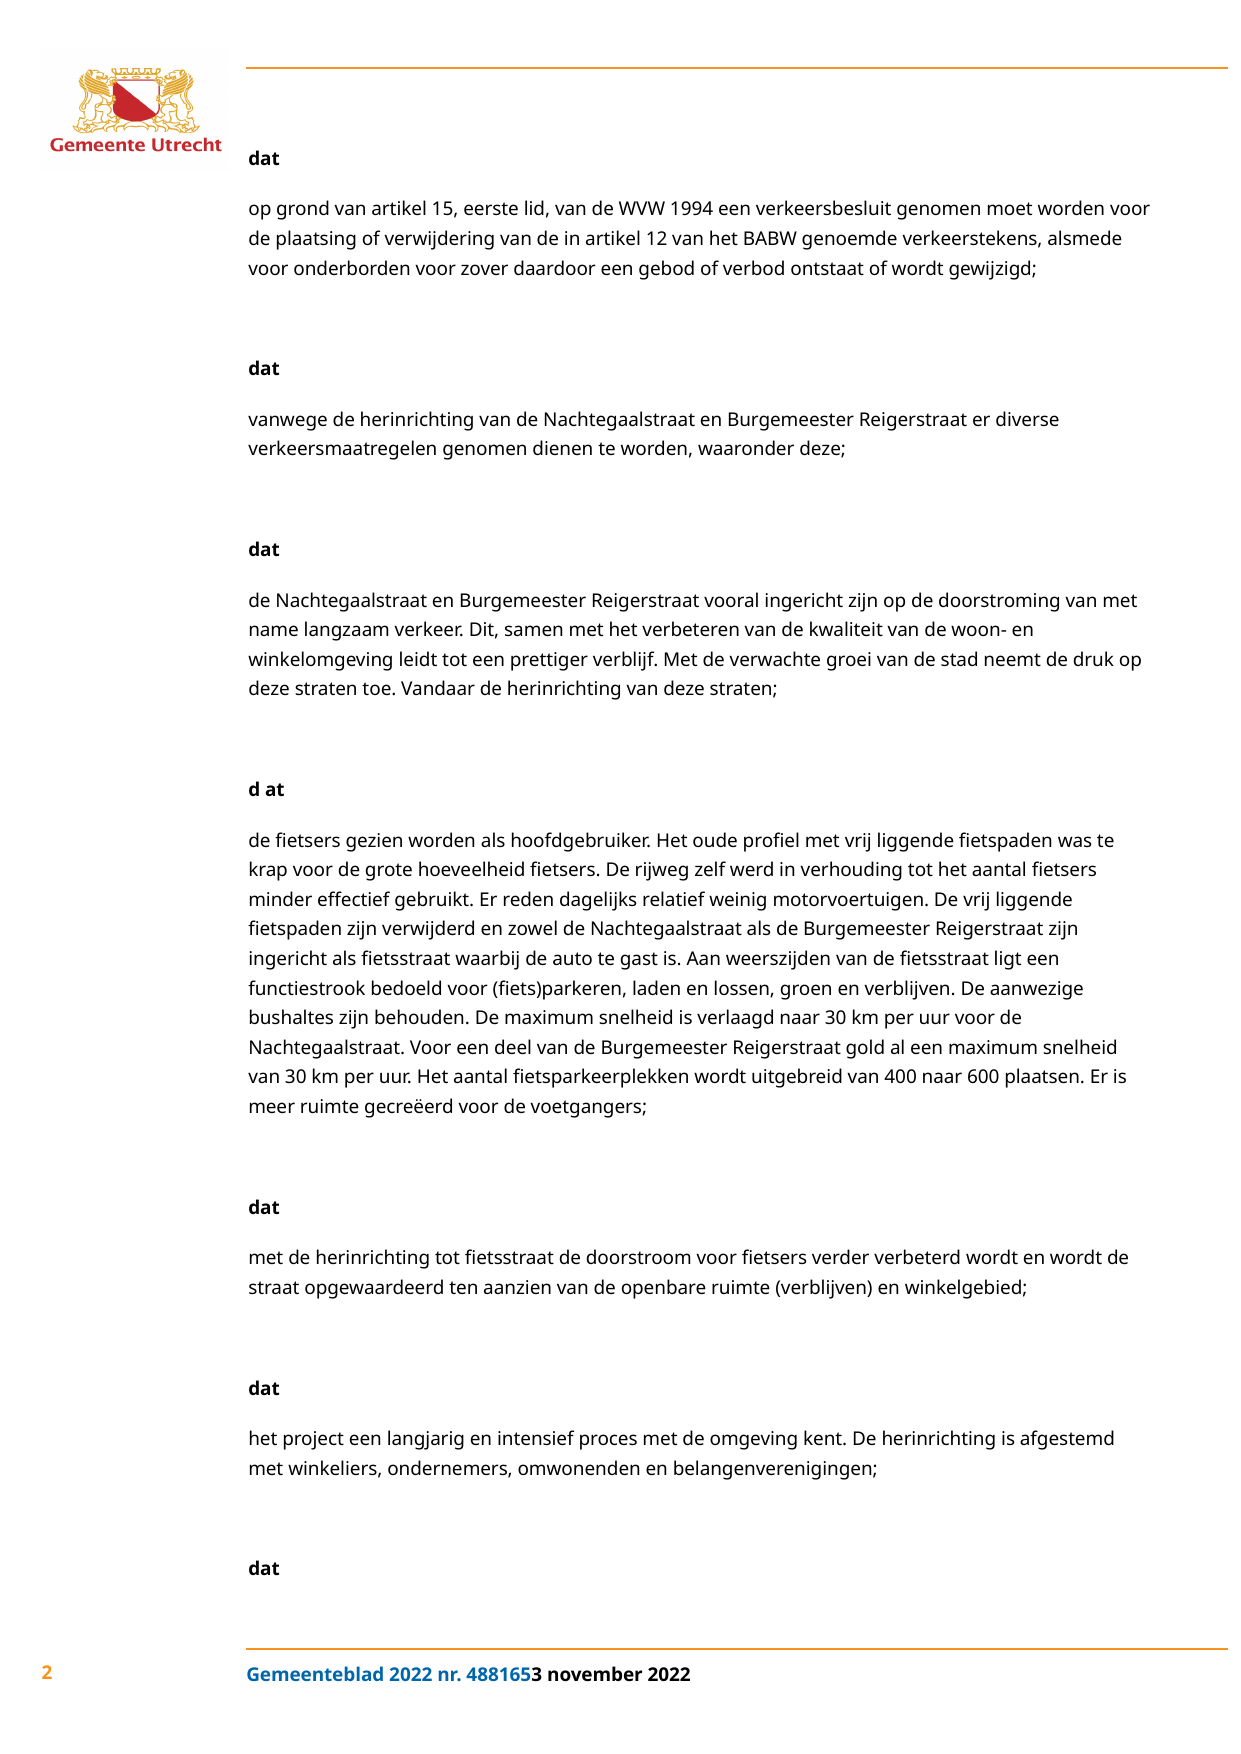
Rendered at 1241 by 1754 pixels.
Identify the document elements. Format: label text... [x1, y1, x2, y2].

text op grond van artikel 15, eerste lid, van de WVW 1994 een verkeersbesluit genomen moet worden voor de plaatsing of verwijdering van de in artikel 12 van het BABW genoemde verkeerstekens, alsmede voor onderborden voor zover daardoor een gebod of verbod ontstaat of wordt gewijzigd; [248, 196, 1152, 281]
text dat [248, 1556, 1152, 1581]
text d at [248, 776, 1152, 802]
text dat [248, 1194, 1152, 1220]
text dat [248, 145, 1152, 171]
text de fietsers gezien worden als hoofdgebruiker. Het oude profiel met vrij liggende fietspaden was te krap voor de grote hoeveelheid fietsers. De rijweg zelf werd in verhouding tot het aantal fietsers minder effectief gebruikt. Er reden dagelijks relatief weinig motorvoertuigen. De vrij liggende fietspaden zijn verwijderd en zowel de Nachtegaalstraat als de Burgemeester Reigerstraat zijn ingericht als fietsstraat waarbij de auto te gast is. Aan weerszijden van de fietsstraat ligt een functiestrook bedoeld voor (fiets)parkeren, laden en lossen, groen en verblijven. De aanwezige bushaltes zijn behouden. De maximum snelheid is verlaagd naar 30 km per uur voor de Nachtegaalstraat. Voor een deel van de Burgemeester Reigerstraat gold al een maximum snelheid van 30 km per uur. Het aantal fietsparkeerplekken wordt uitgebreid van 400 naar 600 plaatsen. Er is meer ruimte gecreëerd voor de voetgangers; [248, 827, 1152, 1119]
text dat [248, 536, 1152, 562]
text het project een langjarig en intensief proces met de omgeving kent. De herinrichting is afgestemd met winkeliers, ondernemers, omwonenden en belangenverenigingen; [248, 1425, 1152, 1481]
picture [41, 47, 231, 172]
text vanwege de herinrichting van de Nachtegaalstraat en Burgemeester Reigerstraat er diverse verkeersmaatregelen genomen dienen te worden, waaronder deze; [248, 406, 1152, 461]
text dat [248, 1375, 1152, 1401]
text met de herinrichting tot fietsstraat de doorstroom voor fietsers verder verbeterd wordt en wordt de straat opgewaardeerd ten aanzien van de openbare ruimte (verblijven) en winkelgebied; [248, 1244, 1152, 1300]
text de Nachtegaalstraat en Burgemeester Reigerstraat vooral ingericht zijn op de doorstroming van met name langzaam verkeer. Dit, samen met het verbeteren van de kwaliteit van de woon- en winkelomgeving leidt tot een prettiger verblijf. Met de verwachte groei van de stad neemt de druk op deze straten toe. Vandaar de herinrichting van deze straten; [248, 587, 1152, 701]
text dat [248, 356, 1152, 381]
